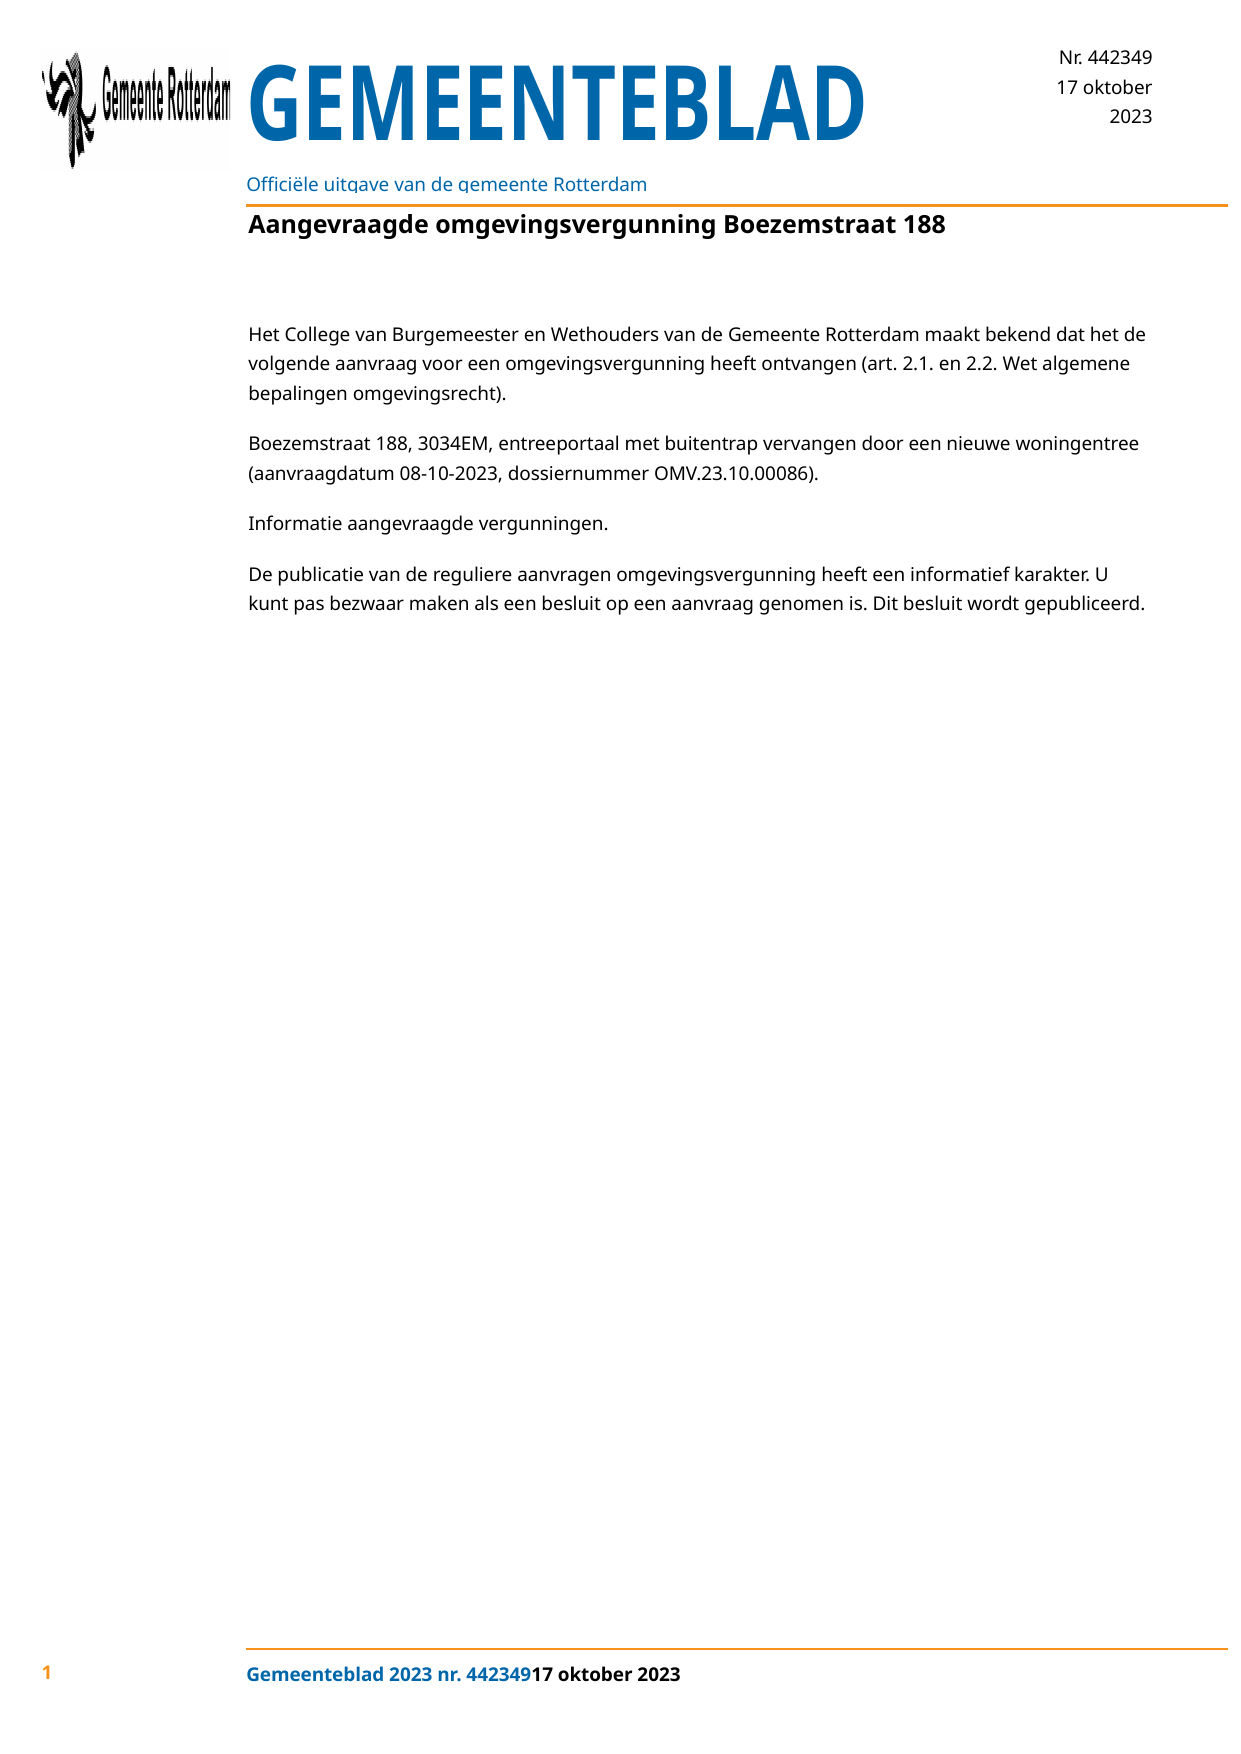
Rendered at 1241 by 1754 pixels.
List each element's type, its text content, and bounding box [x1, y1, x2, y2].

text De publicatie van de reguliere aanvragen omgevingsvergunning heeft een informatief karakter. U kunt pas bezwaar maken als een besluit op een aanvraag genomen is. Dit besluit wordt gepubliceerd. [248, 561, 1152, 616]
text Aangevraagde omgevingsvergunning Boezemstraat 188 [248, 207, 1152, 241]
picture [41, 47, 231, 172]
text Informatie aangevraagde vergunningen. [248, 510, 1152, 536]
text Boezemstraat 188, 3034EM, entreeportaal met buitentrap vervangen door een nieuwe woningentree (aanvraagdatum 08-10-2023, dossiernummer OMV.23.10.00086). [248, 430, 1152, 486]
text Het College van Burgemeester en Wethouders van de Gemeente Rotterdam maakt bekend dat het de volgende aanvraag voor een omgevingsvergunning heeft ontvangen (art. 2.1. en 2.2. Wet algemene bepalingen omgevingsrecht). [248, 321, 1152, 406]
